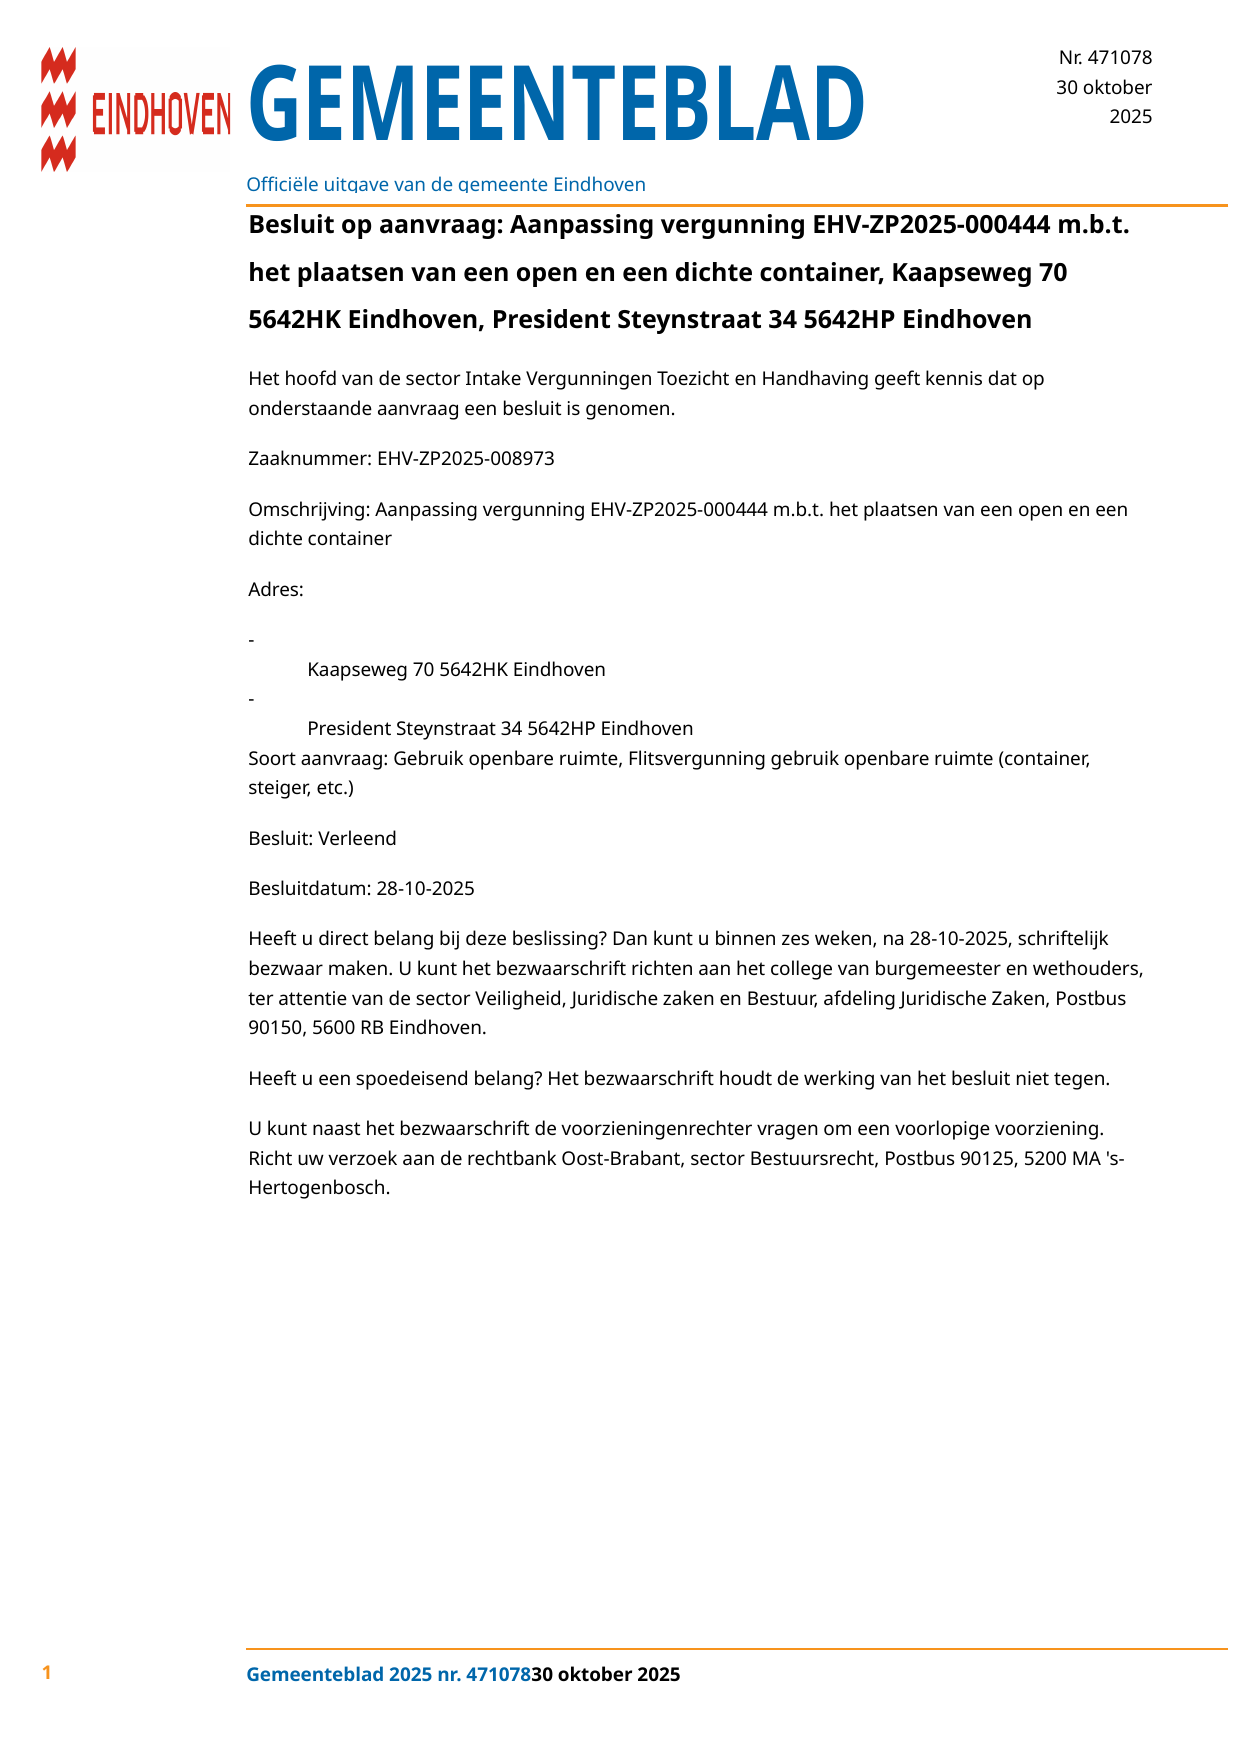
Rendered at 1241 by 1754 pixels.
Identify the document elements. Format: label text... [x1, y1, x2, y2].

text Omschrijving: Aanpassing vergunning EHV-ZP2025-000444 m.b.t. het plaatsen van een open en een dichte container [248, 496, 1152, 551]
text U kunt naast het bezwaarschrift de voorzieningenrechter vragen om een voorlopige voorziening. Richt uw verzoek aan de rechtbank Oost-Brabant, sector Bestuursrecht, Postbus 90125, 5200 MA 's-Hertogenbosch. [248, 1115, 1152, 1200]
text Zaaknummer: EHV-ZP2025-008973 [248, 446, 1152, 471]
text Besluit op aanvraag: Aanpassing vergunning EHV-ZP2025-000444 m.b.t. het plaatsen van een open en een dichte container, Kaapseweg 70 5642HK Eindhoven, President Steynstraat 34 5642HP Eindhoven [248, 207, 1152, 336]
text Besluitdatum: 28-10-2025 [248, 875, 1152, 901]
text Besluit: Verleend [248, 825, 1152, 850]
text Het hoofd van de sector Intake Vergunningen Toezicht en Handhaving geeft kennis dat op onderstaande aanvraag een besluit is genomen. [248, 366, 1152, 421]
text Heeft u een spoedeisend belang? Het bezwaarschrift houdt de werking van het besluit niet tegen. [248, 1065, 1152, 1090]
text Soort aanvraag: Gebruik openbare ruimte, Flitsvergunning gebruik openbare ruimte (container, steiger, etc.) [248, 745, 1152, 800]
picture [41, 47, 231, 172]
text Adres: [248, 576, 1152, 602]
text Heeft u direct belang bij deze beslissing? Dan kunt u binnen zes weken, na 28-10-2025, schriftelijk bezwaar maken. U kunt het bezwaarschrift richten aan het college van burgemeester en wethouders, ter attentie van de sector Veiligheid, Juridische zaken en Bestuur, afdeling Juridische Zaken, Postbus 90150, 5600 RB Eindhoven. [248, 926, 1152, 1040]
list President Steynstraat 34 5642HP Eindhoven [248, 715, 1152, 741]
list Kaapseweg 70 5642HK Eindhoven [248, 656, 1152, 682]
